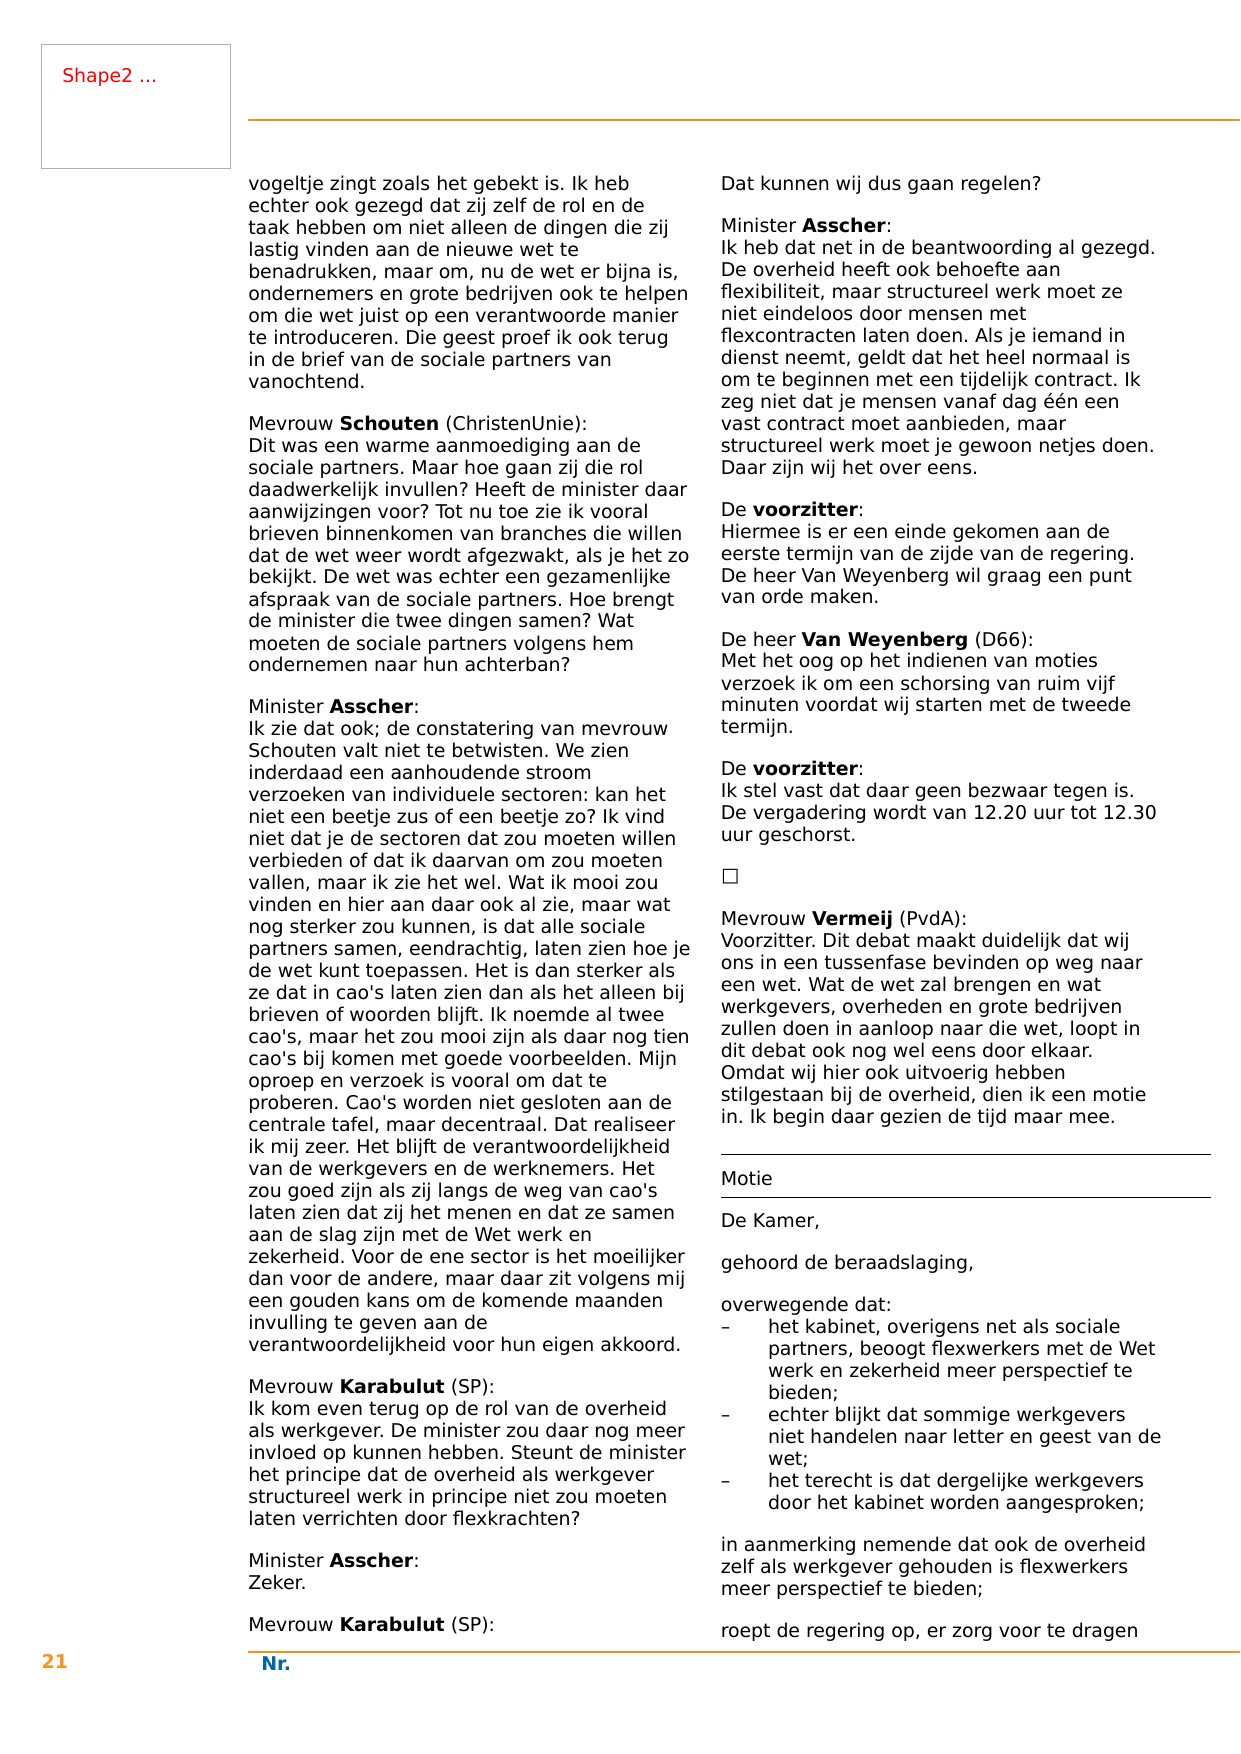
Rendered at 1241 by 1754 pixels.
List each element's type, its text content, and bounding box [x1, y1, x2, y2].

text Minister Asscher: [248, 1549, 691, 1572]
text Motie [721, 1168, 1163, 1190]
text Mevrouw Schouten (ChristenUnie): [248, 413, 691, 434]
text Voorzitter. Dit debat maakt duidelijk dat wij ons in een tussenfase bevinden op weg naar een wet. Wat de wet zal brengen en wat werkgevers, overheden en grote bedrijven zullen doen in aanloop naar die wet, loopt in dit debat ook nog wel eens door elkaar. [721, 930, 1163, 1062]
text overwegende dat: [721, 1294, 1163, 1316]
text Mevrouw Vermeij (PvdA): [721, 908, 1163, 930]
text Met het oog op het indienen van moties verzoek ik om een schorsing van ruim vijf minuten voordat wij starten met de tweede termijn. [721, 650, 1163, 738]
text ⬜ [721, 866, 1163, 888]
text Minister Asscher: [248, 696, 691, 718]
text Ik kom even terug op de rol van de overheid als werkgever. De minister zou daar nog meer invloed op kunnen hebben. Steunt de minister het principe dat de overheid als werkgever structureel werk in principe niet zou moeten laten verrichten door flexkrachten? [248, 1398, 691, 1529]
text Zeker. [248, 1572, 691, 1593]
text vogeltje zingt zoals het gebekt is. Ik heb echter ook gezegd dat zij zelf de rol en de taak hebben om niet alleen de dingen die zij lastig vinden aan de nieuwe wet te benadrukken, maar om, nu de wet er bijna is, ondernemers en grote bedrijven ook te helpen om die wet juist op een verantwoorde manier te introduceren. Die geest proef ik ook terug in de brief van de sociale partners van vanochtend. [248, 173, 691, 393]
text De vergadering wordt van 12.20 uur tot 12.30 uur geschorst. [721, 802, 1163, 846]
text De voorzitter: [721, 498, 1163, 521]
text Mevrouw Karabulut (SP): [248, 1376, 691, 1398]
text De voorzitter: [721, 758, 1163, 780]
text gehoord de beraadslaging, [721, 1252, 1163, 1274]
text Dat kunnen wij dus gaan regelen? [721, 173, 1163, 195]
text Hiermee is er een einde gekomen aan de eerste termijn van de zijde van de regering. De heer Van Weyenberg wil graag een punt van orde maken. [721, 521, 1163, 608]
text Ik zie dat ook; de constatering van mevrouw Schouten valt niet te betwisten. We zien inderdaad een aanhoudende stroom verzoeken van individuele sectoren: kan het niet een beetje zus of een beetje zo? Ik vind niet dat je de sectoren dat zou moeten willen verbieden of dat ik daarvan om zou moeten vallen, maar ik zie het wel. Wat ik mooi zou vinden en hier aan daar ook al zie, maar wat nog sterker zou kunnen, is dat alle sociale partners samen, eendrachtig, laten zien hoe je de wet kunt toepassen. Het is dan sterker als ze dat in cao's laten zien dan als het alleen bij brieven of woorden blijft. Ik noemde al twee cao's, maar het zou mooi zijn als daar nog tien cao's bij komen met goede voorbeelden. Mijn oproep en verzoek is vooral om dat te proberen. Cao's worden niet gesloten aan de centrale tafel, maar decentraal. Dat realiseer ik mij zeer. Het blijft de verantwoordelijkheid van de werkgevers en de werknemers. Het zou goed zijn als zij langs de weg van cao's laten zien dat zij het menen en dat ze samen aan de slag zijn met de Wet werk en zekerheid. Voor de ene sector is het moeilijker dan voor de andere, maar daar zit volgens mij een gouden kans om de komende maanden invulling te geven aan de verantwoordelijkheid voor hun eigen akkoord. [248, 718, 691, 1356]
text Dit was een warme aanmoediging aan de sociale partners. Maar hoe gaan zij die rol daadwerkelijk invullen? Heeft de minister daar aanwijzingen voor? Tot nu toe zie ik vooral brieven binnenkomen van branches die willen dat de wet weer wordt afgezwakt, als je het zo bekijkt. De wet was echter een gezamenlijke afspraak van de sociale partners. Hoe brengt de minister die twee dingen samen? Wat moeten de sociale partners volgens hem ondernemen naar hun achterban? [248, 434, 691, 676]
text roept de regering op, er zorg voor te dragen [721, 1619, 1163, 1642]
list het kabinet, overigens net als sociale partners, beoogt flexwerkers met de Wet werk en zekerheid meer perspectief te bieden; [721, 1316, 1163, 1404]
text Ik heb dat net in de beantwoording al gezegd. De overheid heeft ook behoefte aan flexibiliteit, maar structureel werk moet ze niet eindeloos door mensen met flexcontracten laten doen. Als je iemand in dienst neemt, geldt dat het heel normaal is om te beginnen met een tijdelijk contract. Ik zeg niet dat je mensen vanaf dag één een vast contract moet aanbieden, maar structureel werk moet je gewoon netjes doen. Daar zijn wij het over eens. [721, 237, 1163, 478]
text Omdat wij hier ook uitvoerig hebben stilgestaan bij de overheid, dien ik een motie in. Ik begin daar gezien de tijd maar mee. [721, 1062, 1163, 1128]
text in aanmerking nemende dat ook de overheid zelf als werkgever gehouden is flexwerkers meer perspectief te bieden; [721, 1534, 1163, 1599]
text Ik stel vast dat daar geen bezwaar tegen is. [721, 780, 1163, 802]
text Minister Asscher: [721, 215, 1163, 237]
list echter blijkt dat sommige werkgevers niet handelen naar letter en geest van de wet; [721, 1404, 1163, 1470]
text De Kamer, [721, 1210, 1163, 1232]
list het terecht is dat dergelijke werkgevers door het kabinet worden aangesproken; [721, 1470, 1163, 1514]
text Mevrouw Karabulut (SP): [248, 1613, 691, 1636]
text De heer Van Weyenberg (D66): [721, 628, 1163, 650]
